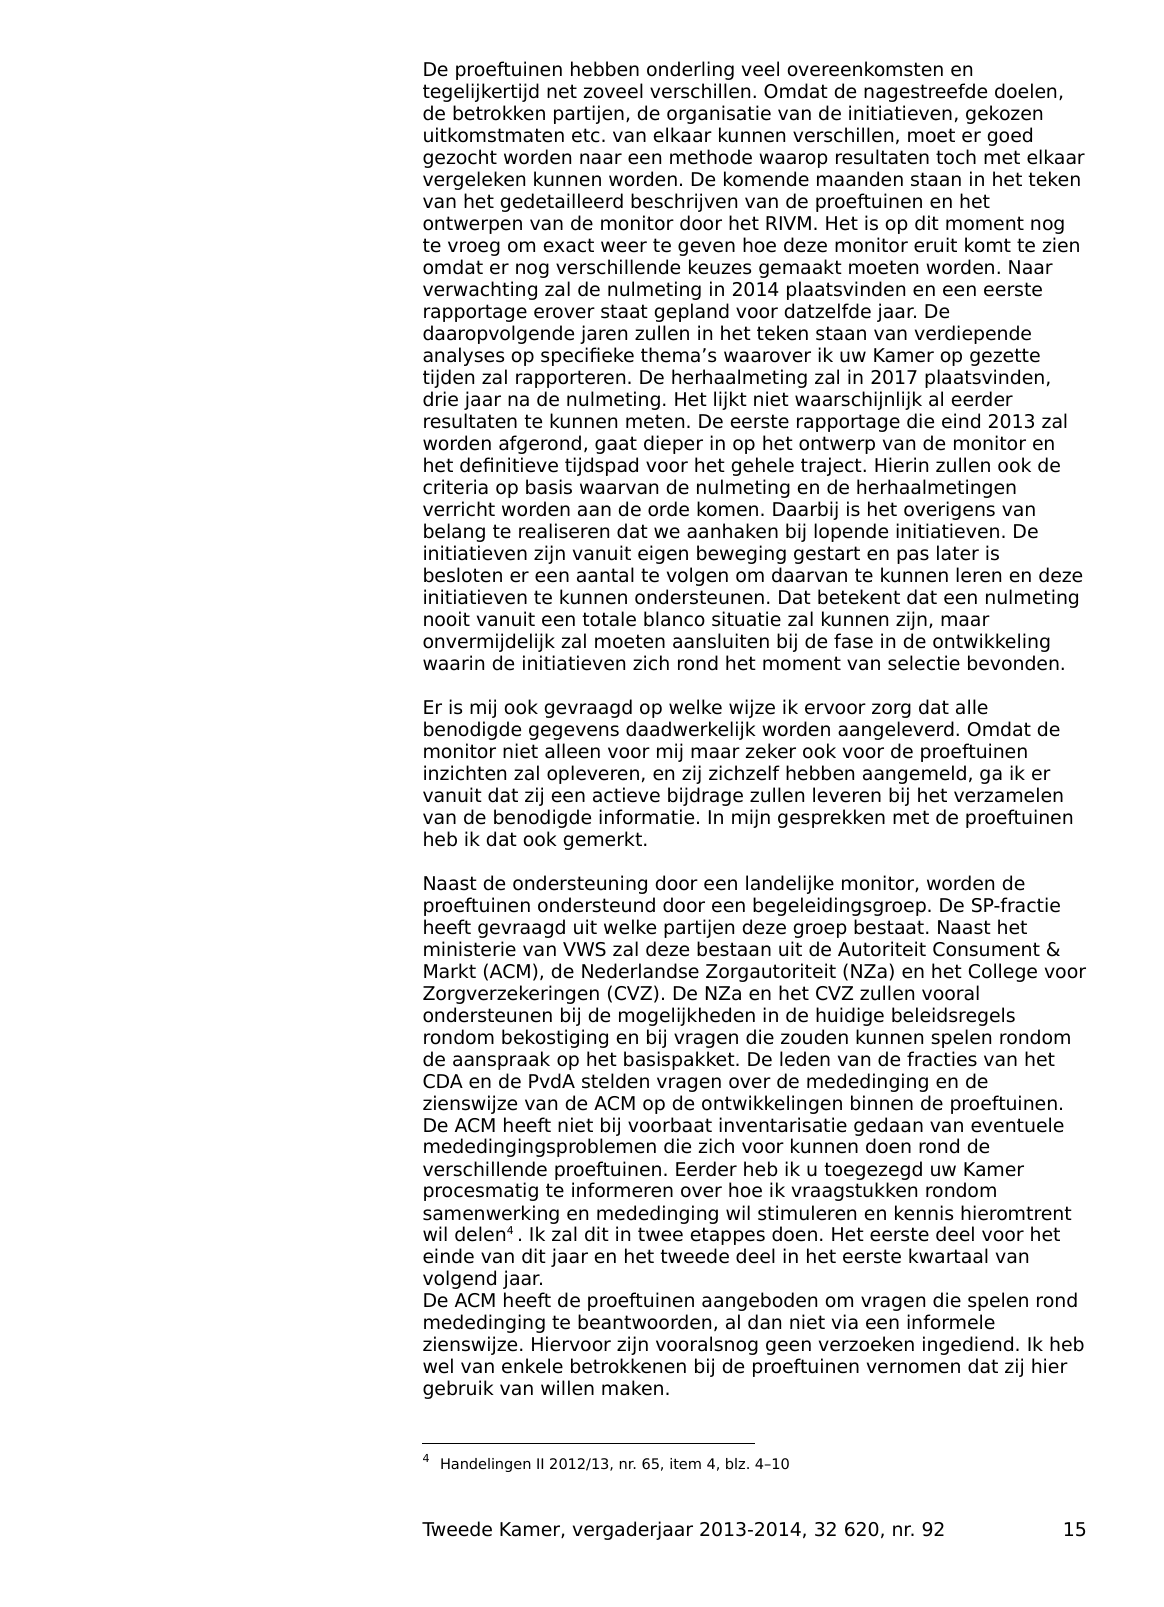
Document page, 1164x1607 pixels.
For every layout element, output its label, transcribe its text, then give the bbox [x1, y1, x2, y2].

text Handelingen II 2012/13, nr. 65, item 4, blz. 4–10 [422, 1452, 1087, 1474]
text Er is mij ook gevraagd op welke wijze ik ervoor zorg dat alle benodigde gegevens daadwerkelijk worden aangeleverd. Omdat de monitor niet alleen voor mij maar zeker ook voor de proeftuinen inzichten zal opleveren, en zij zichzelf hebben aangemeld, ga ik er vanuit dat zij een actieve bijdrage zullen leveren bij het verzamelen van de benodigde informatie. In mijn gesprekken met de proeftuinen heb ik dat ook gemerkt. [422, 697, 1087, 851]
text De proeftuinen hebben onderling veel overeenkomsten en tegelijkertijd net zoveel verschillen. Omdat de nagestreefde doelen, de betrokken partijen, de organisatie van de initiatieven, gekozen uitkomstmaten etc. van elkaar kunnen verschillen, moet er goed gezocht worden naar een methode waarop resultaten toch met elkaar vergeleken kunnen worden. De komende maanden staan in het teken van het gedetailleerd beschrijven van de proeftuinen en het ontwerpen van de monitor door het RIVM. Het is op dit moment nog te vroeg om exact weer te geven hoe deze monitor eruit komt te zien omdat er nog verschillende keuzes gemaakt moeten worden. Naar verwachting zal de nulmeting in 2014 plaatsvinden en een eerste rapportage erover staat gepland voor datzelfde jaar. De daaropvolgende jaren zullen in het teken staan van verdiepende analyses op specifieke thema’s waarover ik uw Kamer op gezette tijden zal rapporteren. De herhaalmeting zal in 2017 plaatsvinden, drie jaar na de nulmeting. Het lijkt niet waarschijnlijk al eerder resultaten te kunnen meten. De eerste rapportage die eind 2013 zal worden afgerond, gaat dieper in op het ontwerp van de monitor en het definitieve tijdspad voor het gehele traject. Hierin zullen ook de criteria op basis waarvan de nulmeting en de herhaalmetingen verricht worden aan de orde komen. Daarbij is het overigens van belang te realiseren dat we aanhaken bij lopende initiatieven. De initiatieven zijn vanuit eigen beweging gestart en pas later is besloten er een aantal te volgen om daarvan te kunnen leren en deze initiatieven te kunnen ondersteunen. Dat betekent dat een nulmeting nooit vanuit een totale blanco situatie zal kunnen zijn, maar onvermijdelijk zal moeten aansluiten bij de fase in de ontwikkeling waarin de initiatieven zich rond het moment van selectie bevonden. [422, 59, 1087, 674]
text De ACM heeft de proeftuinen aangeboden om vragen die spelen rond mededinging te beantwoorden, al dan niet via een informele zienswijze. Hiervoor zijn vooralsnog geen verzoeken ingediend. Ik heb wel van enkele betrokkenen bij de proeftuinen vernomen dat zij hier gebruik van willen maken. [422, 1290, 1087, 1400]
text Naast de ondersteuning door een landelijke monitor, worden de proeftuinen ondersteund door een begeleidingsgroep. De SP-fractie heeft gevraagd uit welke partijen deze groep bestaat. Naast het ministerie van VWS zal deze bestaan uit de Autoriteit Consument & Markt (ACM), de Nederlandse Zorgautoriteit (NZa) en het College voor Zorgverzekeringen (CVZ). De NZa en het CVZ zullen vooral ondersteunen bij de mogelijkheden in de huidige beleidsregels rondom bekostiging en bij vragen die zouden kunnen spelen rondom de aanspraak op het basispakket. De leden van de fracties van het CDA en de PvdA stelden vragen over de mededinging en de zienswijze van de ACM op de ontwikkelingen binnen de proeftuinen. De ACM heeft niet bij voorbaat inventarisatie gedaan van eventuele mededingingsproblemen die zich voor kunnen doen rond de verschillende proeftuinen. Eerder heb ik u toegezegd uw Kamer procesmatig te informeren over hoe ik vraagstukken rondom samenwerking en mededinging wil stimuleren en kennis hieromtrent wil delen. Ik zal dit in twee etappes doen. Het eerste deel voor het einde van dit jaar en het tweede deel in het eerste kwartaal van volgend jaar. [422, 873, 1087, 1290]
